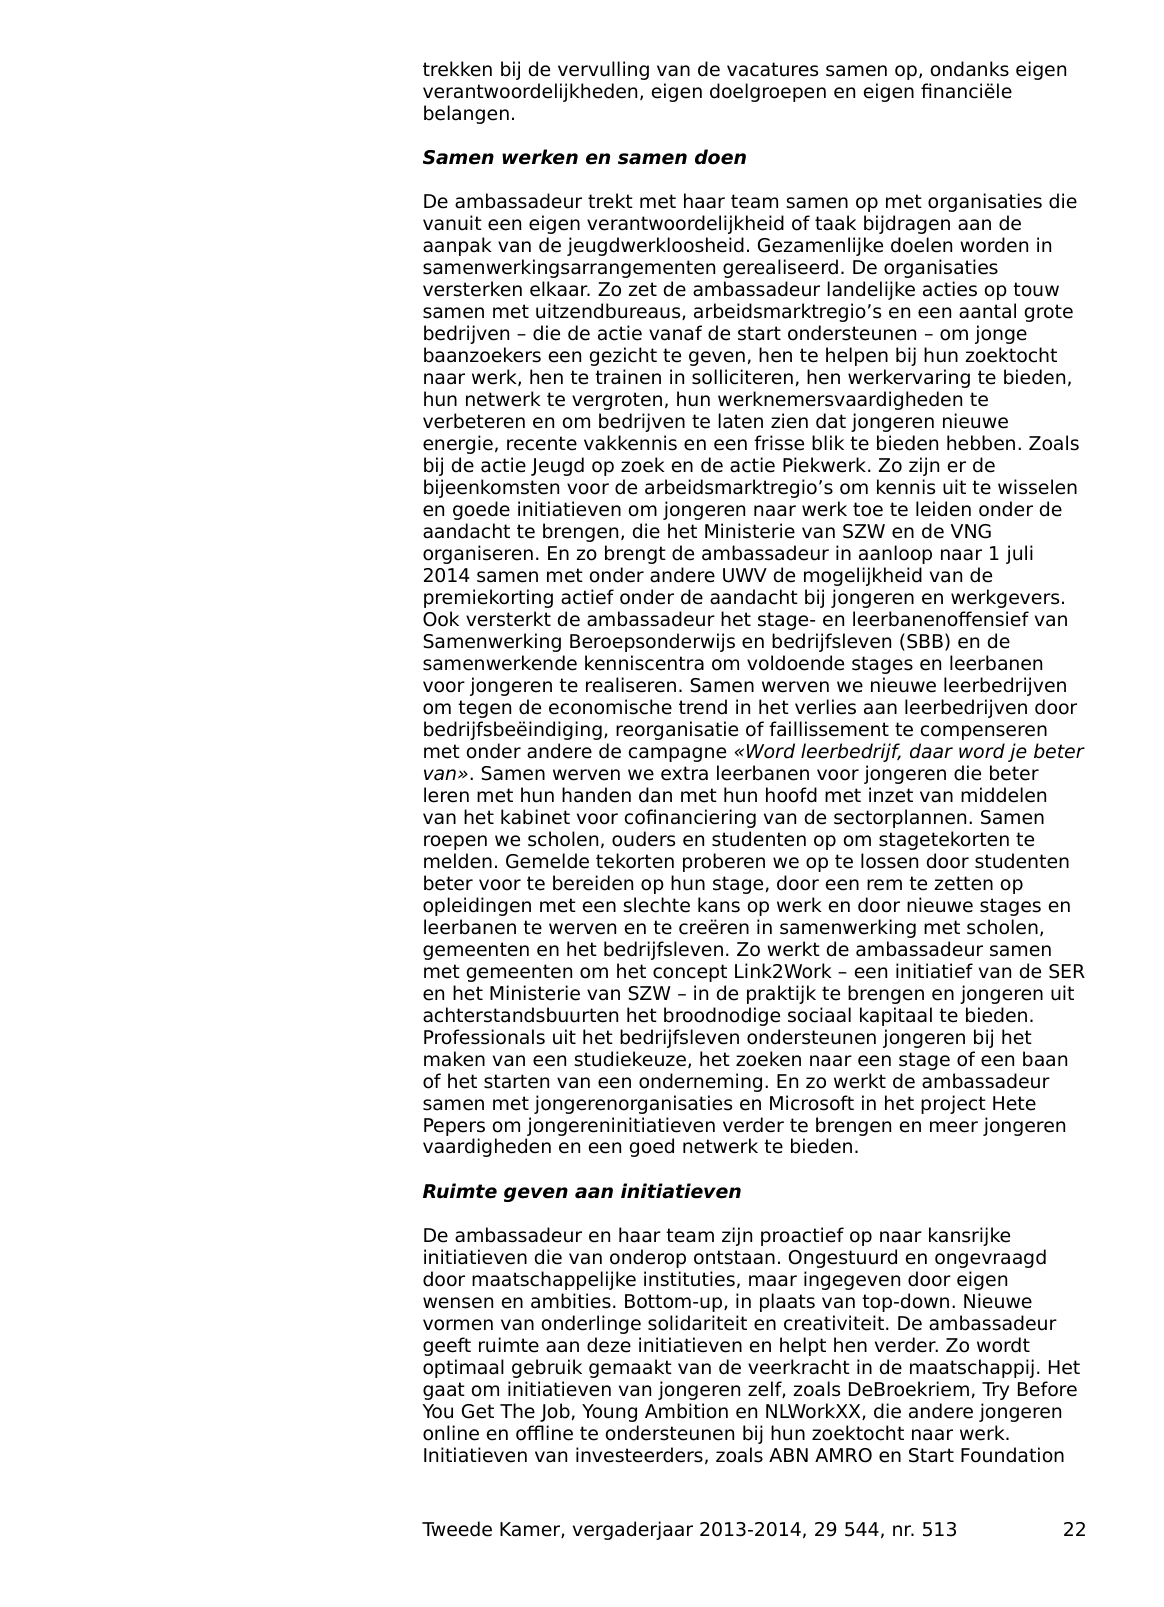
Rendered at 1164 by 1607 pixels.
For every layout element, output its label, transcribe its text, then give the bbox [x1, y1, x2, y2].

text De ambassadeur en haar team zijn proactief op naar kansrijke initiatieven die van onderop ontstaan. Ongestuurd en ongevraagd door maatschappelijke instituties, maar ingegeven door eigen wensen en ambities. Bottom-up, in plaats van top-down. Nieuwe vormen van onderlinge solidariteit en creativiteit. De ambassadeur geeft ruimte aan deze initiatieven en helpt hen verder. Zo wordt optimaal gebruik gemaakt van de veerkracht in de maatschappij. Het gaat om initiatieven van jongeren zelf, zoals DeBroekriem, Try Before You Get The Job, Young Ambition en NLWorkXX, die andere jongeren online en offline te ondersteunen bij hun zoektocht naar werk. Initiatieven van investeerders, zoals ABN AMRO en Start Foundation [422, 1225, 1087, 1467]
text De ambassadeur trekt met haar team samen op met organisaties die vanuit een eigen verantwoordelijkheid of taak bijdragen aan de aanpak van de jeugdwerkloosheid. Gezamenlijke doelen worden in samenwerkingsarrangementen gerealiseerd. De organisaties versterken elkaar. Zo zet de ambassadeur landelijke acties op touw samen met uitzendbureaus, arbeidsmarktregio’s en een aantal grote bedrijven – die de actie vanaf de start ondersteunen – om jonge baanzoekers een gezicht te geven, hen te helpen bij hun zoektocht naar werk, hen te trainen in solliciteren, hen werkervaring te bieden, hun netwerk te vergroten, hun werknemersvaardigheden te verbeteren en om bedrijven te laten zien dat jongeren nieuwe energie, recente vakkennis en een frisse blik te bieden hebben. Zoals bij de actie Jeugd op zoek en de actie Piekwerk. Zo zijn er de bijeenkomsten voor de arbeidsmarktregio’s om kennis uit te wisselen en goede initiatieven om jongeren naar werk toe te leiden onder de aandacht te brengen, die het Ministerie van SZW en de VNG organiseren. En zo brengt de ambassadeur in aanloop naar 1 juli 2014 samen met onder andere UWV de mogelijkheid van de premiekorting actief onder de aandacht bij jongeren en werkgevers. Ook versterkt de ambassadeur het stage- en leerbanenoffensief van Samenwerking Beroepsonderwijs en bedrijfsleven (SBB) en de samenwerkende kenniscentra om voldoende stages en leerbanen voor jongeren te realiseren. Samen werven we nieuwe leerbedrijven om tegen de economische trend in het verlies aan leerbedrijven door bedrijfsbeëindiging, reorganisatie of faillissement te compenseren met onder andere de campagne «Word leerbedrijf, daar word je beter van». Samen werven we extra leerbanen voor jongeren die beter leren met hun handen dan met hun hoofd met inzet van middelen van het kabinet voor cofinanciering van de sectorplannen. Samen roepen we scholen, ouders en studenten op om stagetekorten te melden. Gemelde tekorten proberen we op te lossen door studenten beter voor te bereiden op hun stage, door een rem te zetten op opleidingen met een slechte kans op werk en door nieuwe stages en leerbanen te werven en te creëren in samenwerking met scholen, gemeenten en het bedrijfsleven. Zo werkt de ambassadeur samen met gemeenten om het concept Link2Work – een initiatief van de SER en het Ministerie van SZW – in de praktijk te brengen en jongeren uit achterstandsbuurten het broodnodige sociaal kapitaal te bieden. Professionals uit het bedrijfsleven ondersteunen jongeren bij het maken van een studiekeuze, het zoeken naar een stage of een baan of het starten van een onderneming. En zo werkt de ambassadeur samen met jongerenorganisaties en Microsoft in het project Hete Pepers om jongereninitiatieven verder te brengen en meer jongeren vaardigheden en een goed netwerk te bieden. [422, 191, 1087, 1158]
text trekken bij de vervulling van de vacatures samen op, ondanks eigen verantwoordelijkheden, eigen doelgroepen en eigen financiële belangen. [422, 59, 1087, 125]
subtitle Samen werken en samen doen [422, 147, 1087, 169]
subtitle Ruimte geven aan initiatieven [422, 1181, 1087, 1203]
